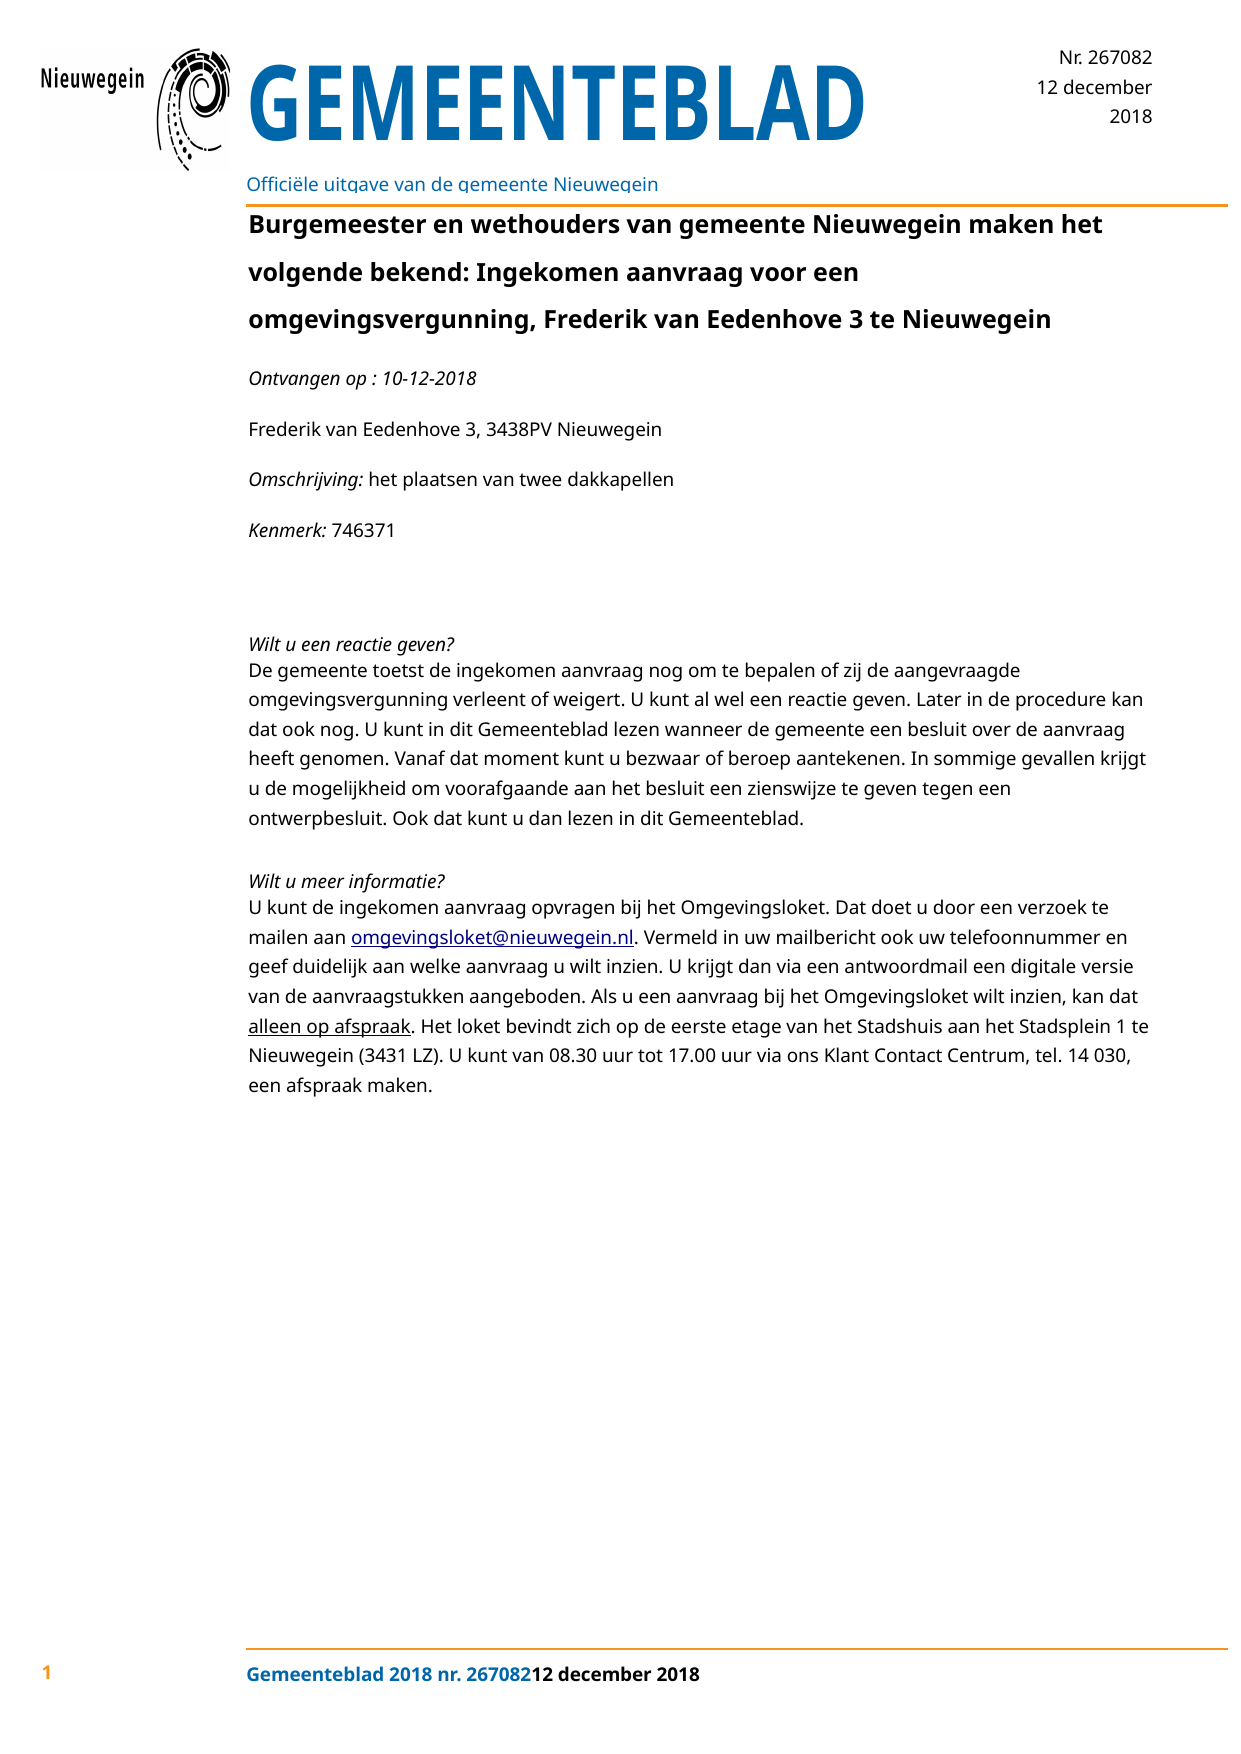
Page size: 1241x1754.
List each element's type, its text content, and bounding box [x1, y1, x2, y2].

picture [41, 47, 231, 172]
text Wilt u meer informatie? [248, 869, 1152, 894]
text Burgemeester en wethouders van gemeente Nieuwegein maken het volgende bekend: Ingekomen aanvraag voor een omgevingsvergunning, Frederik van Eedenhove 3 te Nieuwegein [248, 207, 1152, 336]
text U kunt de ingekomen aanvraag opvragen bij het Omgevingsloket. Dat doet u door een verzoek te mailen aan omgevingsloket@nieuwegein.nl. Vermeld in uw mailbericht ook uw telefoonnummer en geef duidelijk aan welke aanvraag u wilt inzien. U krijgt dan via een antwoordmail een digitale versie van de aanvraagstukken aangeboden. Als u een aanvraag bij het Omgevingsloket wilt inzien, kan dat alleen op afspraak. Het loket bevindt zich op de eerste etage van het Stadshuis aan het Stadsplein 1 te Nieuwegein (3431 LZ). U kunt van 08.30 uur tot 17.00 uur via ons Klant Contact Centrum, tel. 14 030, een afspraak maken. [248, 894, 1152, 1098]
text De gemeente toetst de ingekomen aanvraag nog om te bepalen of zij de aangevraagde omgevingsvergunning verleent of weigert. U kunt al wel een reactie geven. Later in de procedure kan dat ook nog. U kunt in dit Gemeenteblad lezen wanneer de gemeente een besluit over de aanvraag heeft genomen. Vanaf dat moment kunt u bezwaar of beroep aantekenen. In sommige gevallen krijgt u de mogelijkheid om voorafgaande aan het besluit een zienswijze te geven tegen een ontwerpbesluit. Ook dat kunt u dan lezen in dit Gemeenteblad. [248, 657, 1152, 831]
text Wilt u een reactie geven? [248, 631, 1152, 657]
text Kenmerk: 746371 [248, 517, 1152, 542]
text Frederik van Eedenhove 3, 3438PV Nieuwegein [248, 416, 1152, 442]
text Omschrijving: het plaatsen van twee dakkapellen [248, 466, 1152, 492]
text Ontvangen op : 10-12-2018 [248, 366, 1152, 391]
